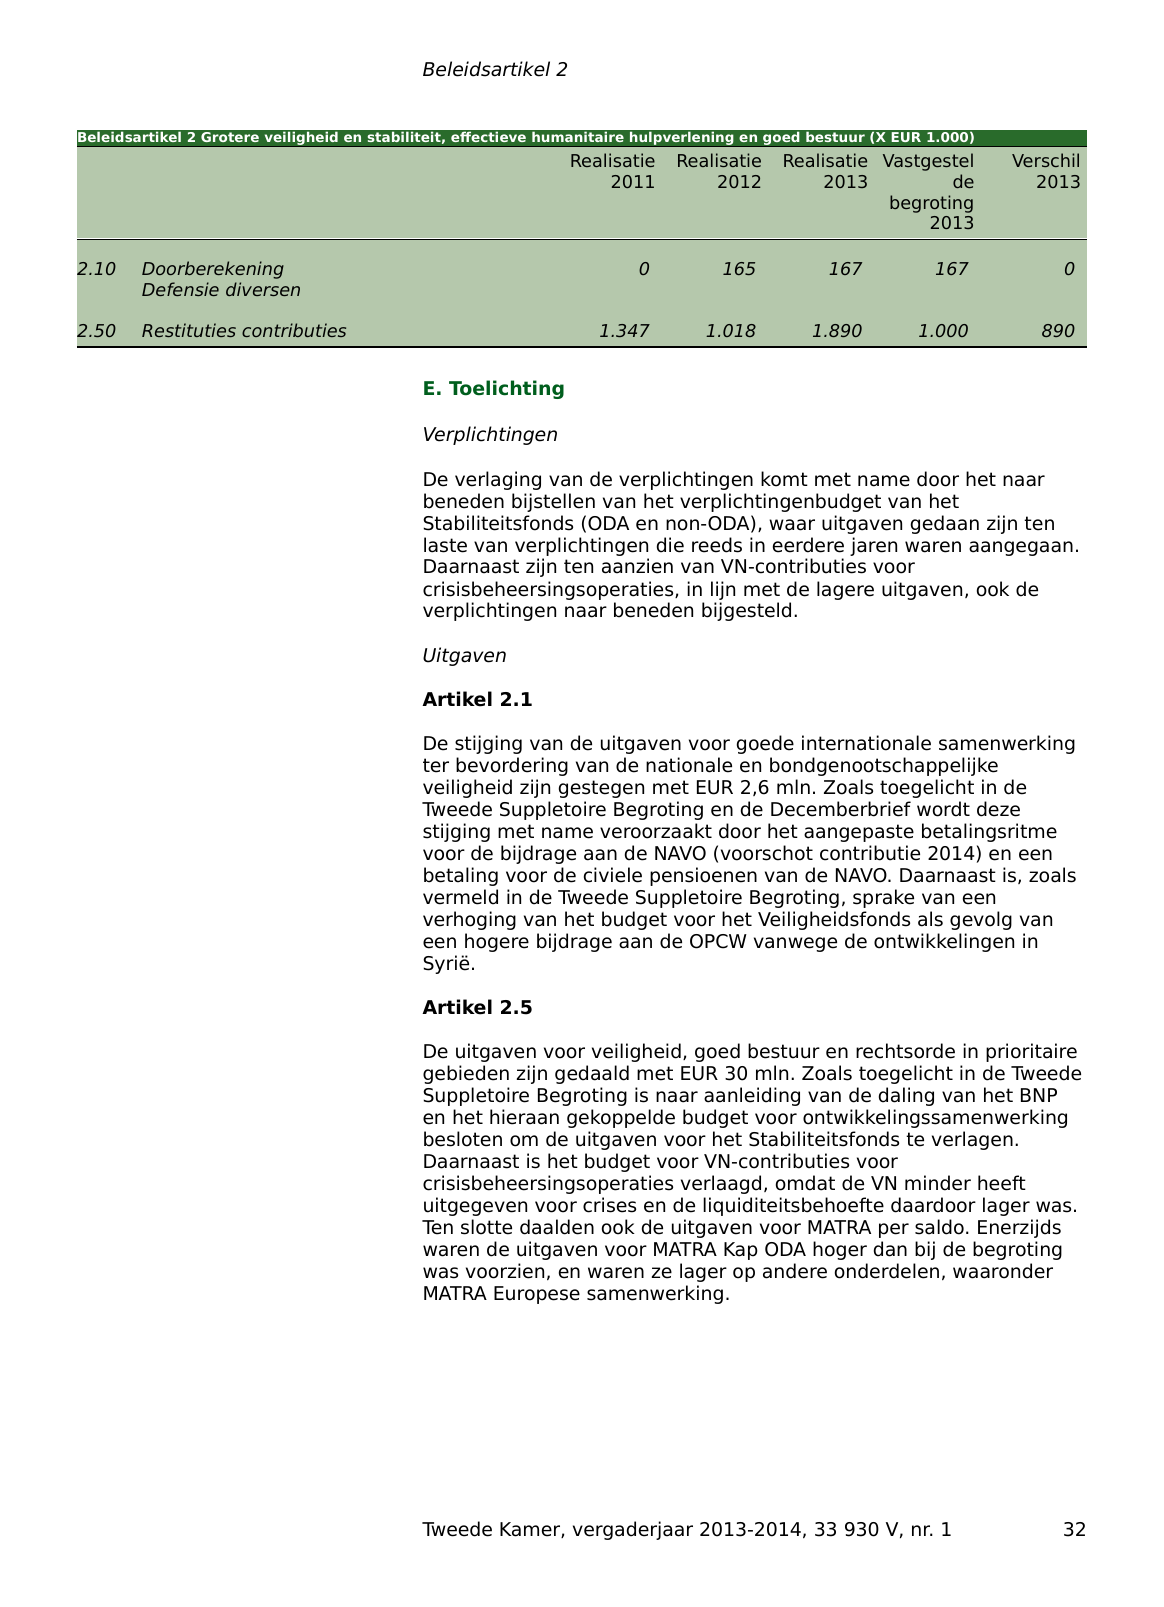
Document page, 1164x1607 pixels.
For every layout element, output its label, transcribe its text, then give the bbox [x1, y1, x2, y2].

table_cell 890 [980, 321, 1087, 346]
table_cell [77, 147, 136, 238]
table_cell [661, 300, 768, 321]
table_cell [768, 300, 874, 321]
table_cell [372, 240, 555, 259]
table_cell [372, 300, 555, 321]
subtitle Artikel 2.5 [422, 997, 1087, 1019]
table_cell 165 [661, 259, 768, 300]
table_cell 2.10 [77, 259, 136, 300]
table_cell Restituties contributies [136, 321, 372, 346]
table_cell 0 [980, 259, 1087, 300]
table_cell [661, 240, 768, 259]
table_cell [980, 300, 1087, 321]
text De stijging van de uitgaven voor goede internationale samenwerking ter bevordering van de nationale en bondgenootschappelijke veiligheid zijn gestegen met EUR 2,6 mln. Zoals toegelicht in de Tweede Suppletoire Begroting en de Decemberbrief wordt deze stijging met name veroorzaakt door het aangepaste betalingsritme voor de bijdrage aan de NAVO (voorschot contributie 2014) en een betaling voor de civiele pensioenen van de NAVO. Daarnaast is, zoals vermeld in de Tweede Suppletoire Begroting, sprake van een verhoging van het budget voor het Veiligheidsfonds als gevolg van een hogere bijdrage aan de OPCW vanwege de ontwikkelingen in Syrië. [422, 733, 1087, 975]
table_cell 167 [874, 259, 980, 300]
text De uitgaven voor veiligheid, goed bestuur en rechtsorde in prioritaire gebieden zijn gedaald met EUR 30 mln. Zoals toegelicht in de Tweede Suppletoire Begroting is naar aanleiding van de daling van het BNP en het hieraan gekoppelde budget voor ontwikkelingssamenwerking besloten om de uitgaven voor het Stabiliteitsfonds te verlagen. Daarnaast is het budget voor VN-contributies voor crisisbeheersingsoperaties verlaagd, omdat de VN minder heeft uitgegeven voor crises en de liquiditeitsbehoefte daardoor lager was. Ten slotte daalden ook de uitgaven voor MATRA per saldo. Enerzijds waren de uitgaven voor MATRA Kap ODA hoger dan bij de begroting was voorzien, en waren ze lager op andere onderdelen, waaronder MATRA Europese samenwerking. [422, 1041, 1087, 1305]
table_cell [136, 300, 372, 321]
table_cell [555, 240, 661, 259]
table_header Beleidsartikel 2 Grotere veiligheid en stabiliteit, effectieve humanitaire hulpverlening en goed bestuur (X EUR 1.000) [77, 130, 1087, 146]
table_cell 1.890 [768, 321, 874, 346]
table_cell [768, 240, 874, 259]
table_cell 167 [768, 259, 874, 300]
table_cell [980, 240, 1087, 259]
table_cell [136, 240, 372, 259]
text De verlaging van de verplichtingen komt met name door het naar beneden bijstellen van het verplichtingenbudget van het Stabiliteitsfonds (ODA en non-ODA), waar uitgaven gedaan zijn ten laste van verplichtingen die reeds in eerdere jaren waren aangegaan. Daarnaast zijn ten aanzien van VN-contributies voor crisisbeheersingsoperaties, in lijn met de lagere uitgaven, ook de verplichtingen naar beneden bijgesteld. [422, 468, 1087, 622]
table_cell [372, 259, 555, 300]
subtitle Uitgaven [422, 644, 1087, 667]
table_cell [77, 300, 136, 321]
table_cell 0 [555, 259, 661, 300]
table_cell [874, 240, 980, 259]
subtitle Artikel 2.1 [422, 689, 1087, 711]
table_cell [874, 300, 980, 321]
subtitle Verplichtingen [422, 424, 1087, 446]
table_cell Realisatie 2012 [661, 147, 768, 238]
table_cell 1.018 [661, 321, 768, 346]
table_cell [77, 240, 136, 259]
table_cell Doorberekening Defensie diversen [136, 259, 372, 300]
table_cell [555, 300, 661, 321]
table_cell 2.50 [77, 321, 136, 346]
table_cell [372, 321, 555, 346]
table_cell Realisatie 2013 [768, 147, 874, 238]
table_cell 1.347 [555, 321, 661, 346]
table_cell 1.000 [874, 321, 980, 346]
table_cell Realisatie 2011 [555, 147, 661, 238]
table_cell Vastgestelde begroting 2013 [874, 147, 980, 238]
table_cell Verschil 2013 [980, 147, 1087, 238]
table_cell [372, 147, 555, 238]
subtitle E. Toelichting [422, 377, 1087, 399]
table_cell [136, 147, 372, 238]
